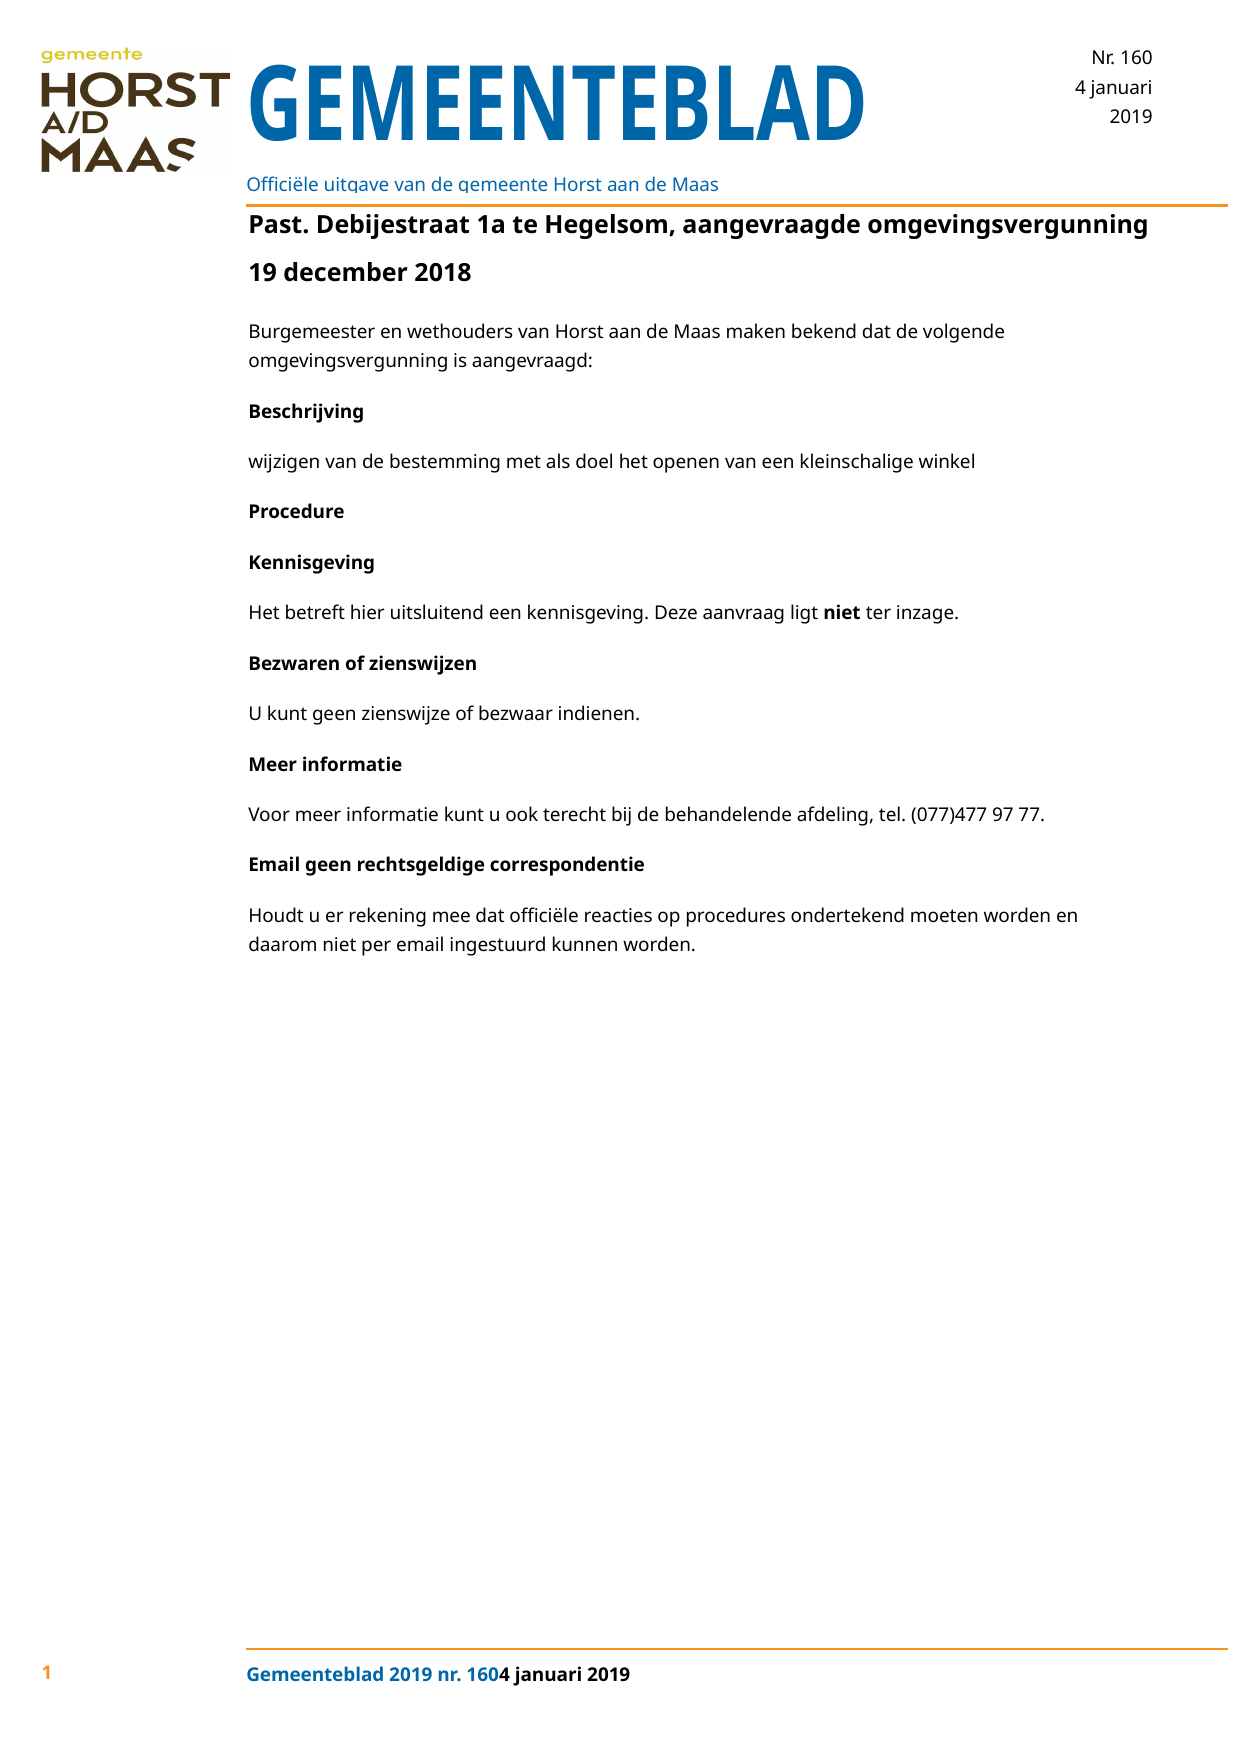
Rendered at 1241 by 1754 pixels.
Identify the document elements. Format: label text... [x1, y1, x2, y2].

text wijzigen van de bestemming met als doel het openen van een kleinschalige winkel [248, 448, 1152, 474]
text Houdt u er rekening mee dat officiële reacties op procedures ondertekend moeten worden en daarom niet per email ingestuurd kunnen worden. [248, 902, 1152, 957]
text U kunt geen zienswijze of bezwaar indienen. [248, 700, 1152, 726]
text Procedure [248, 499, 1152, 524]
text Het betreft hier uitsluitend een kennisgeving. Deze aanvraag ligt niet ter inzage. [248, 599, 1152, 625]
text Kennisgeving [248, 549, 1152, 575]
text Burgemeester en wethouders van Horst aan de Maas maken bekend dat de volgende omgevingsvergunning is aangevraagd: [248, 318, 1152, 373]
text Email geen rechtsgeldige correspondentie [248, 852, 1152, 877]
text Beschrijving [248, 398, 1152, 424]
text Meer informatie [248, 751, 1152, 777]
text Past. Debijestraat 1a te Hegelsom, aangevraagde omgevingsvergunning 19 december 2018 [248, 207, 1152, 288]
text Bezwaren of zienswijzen [248, 650, 1152, 676]
picture [41, 47, 231, 172]
text Voor meer informatie kunt u ook terecht bij de behandelende afdeling, tel. (077)477 97 77. [248, 801, 1152, 827]
